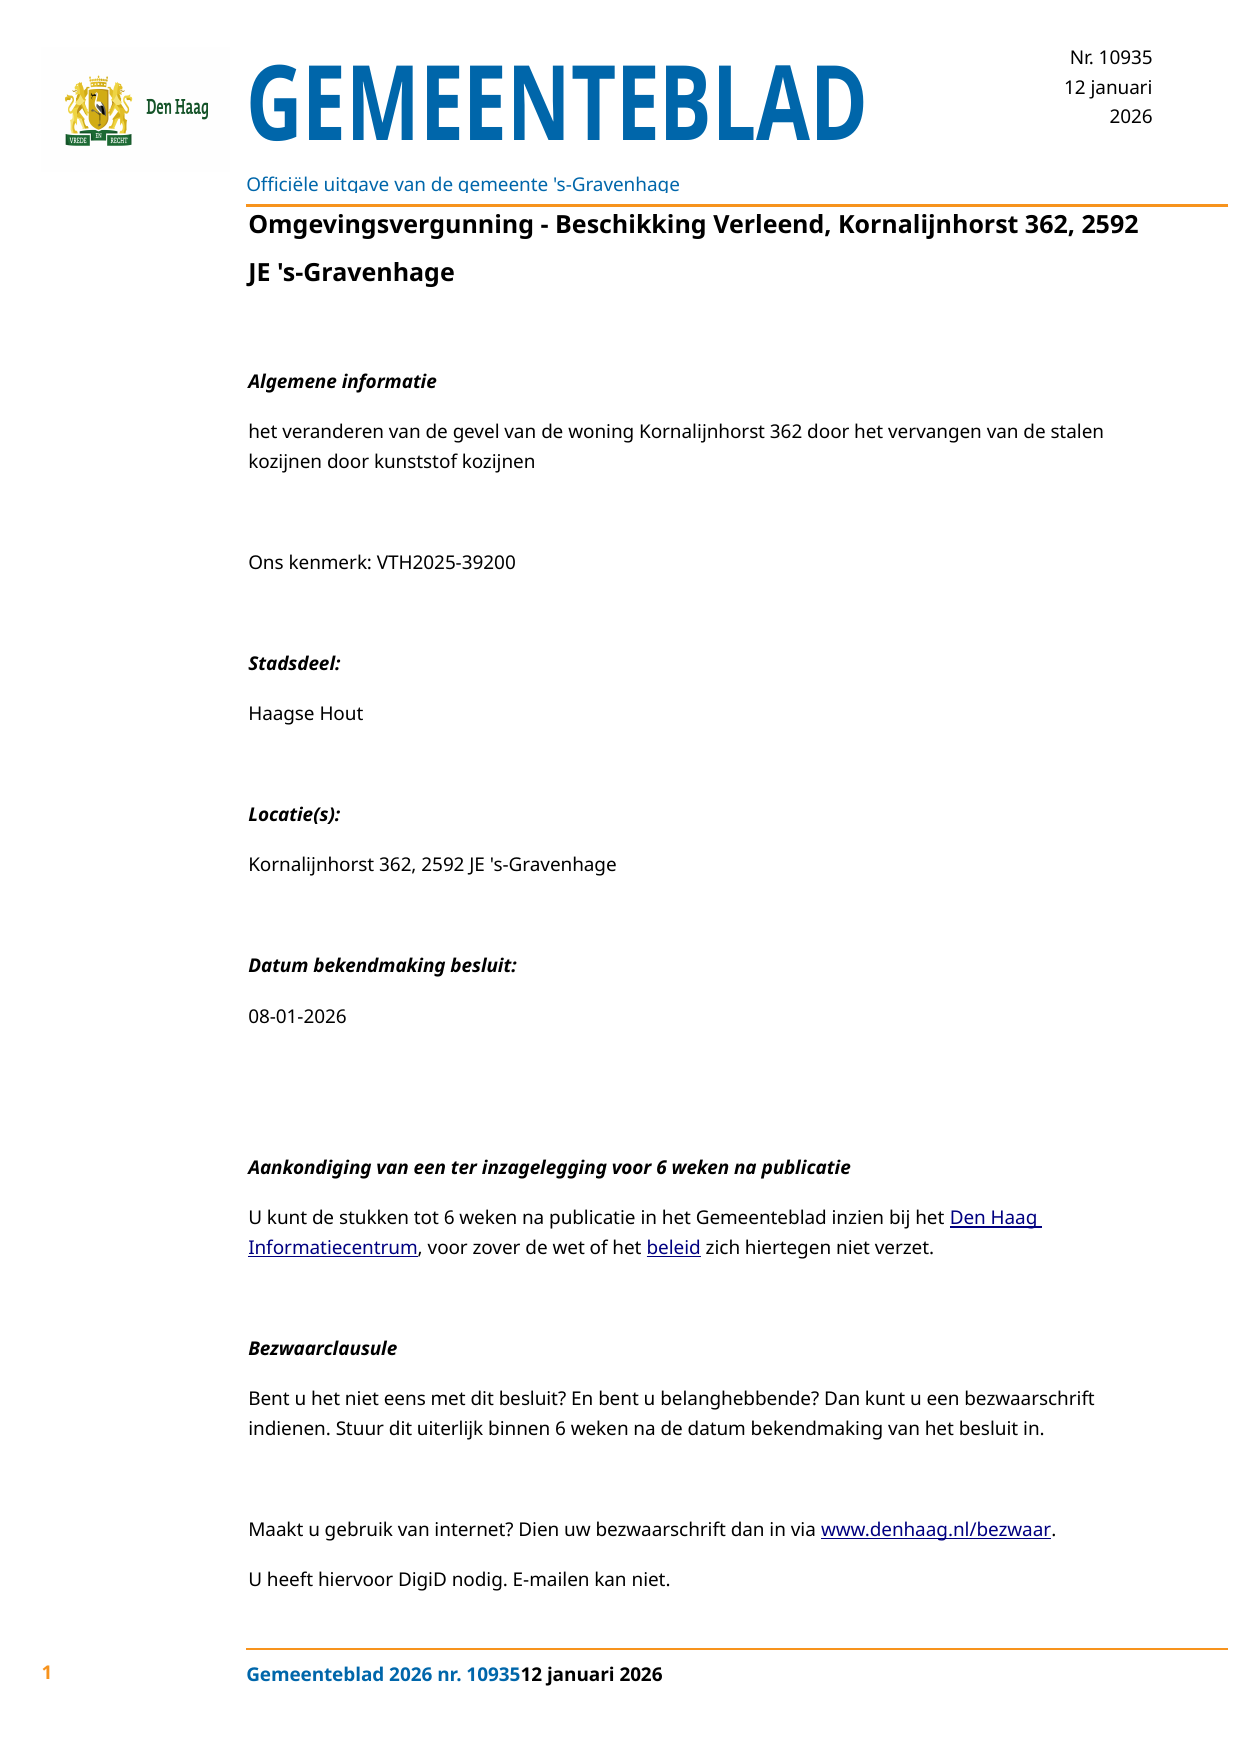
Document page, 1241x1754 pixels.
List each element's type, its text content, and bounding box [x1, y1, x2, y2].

text U kunt de stukken tot 6 weken na publicatie in het Gemeenteblad inzien bij het Den Haag Informatiecentrum, voor zover de wet of het beleid zich hiertegen niet verzet. [248, 1204, 1152, 1260]
text Haagse Hout [248, 700, 1152, 726]
text Stadsdeel: [248, 650, 1152, 676]
text Ons kenmerk: VTH2025-39200 [248, 549, 1152, 575]
text Bezwaarclausule [248, 1335, 1152, 1361]
text 08-01-2026 [248, 1003, 1152, 1029]
text het veranderen van de gevel van de woning Kornalijnhorst 362 door het vervangen van de stalen kozijnen door kunststof kozijnen [248, 419, 1152, 474]
picture [41, 47, 231, 172]
text Omgevingsvergunning - Beschikking Verleend, Kornalijnhorst 362, 2592 JE 's-Gravenhage [248, 207, 1152, 288]
text Aankondiging van een ter inzagelegging voor 6 weken na publicatie [248, 1154, 1152, 1180]
text Kornalijnhorst 362, 2592 JE 's-Gravenhage [248, 852, 1152, 877]
text Bent u het niet eens met dit besluit? En bent u belanghebbende? Dan kunt u een bezwaarschrift indienen. Stuur dit uiterlijk binnen 6 weken na de datum bekendmaking van het besluit in. [248, 1385, 1152, 1441]
text U heeft hiervoor DigiD nodig. E-mailen kan niet. [248, 1566, 1152, 1592]
text Locatie(s): [248, 801, 1152, 827]
text Algemene informatie [248, 368, 1152, 394]
text Datum bekendmaking besluit: [248, 952, 1152, 978]
text Maakt u gebruik van internet? Dien uw bezwaarschrift dan in via www.denhaag.nl/bezwaar. [248, 1516, 1152, 1542]
